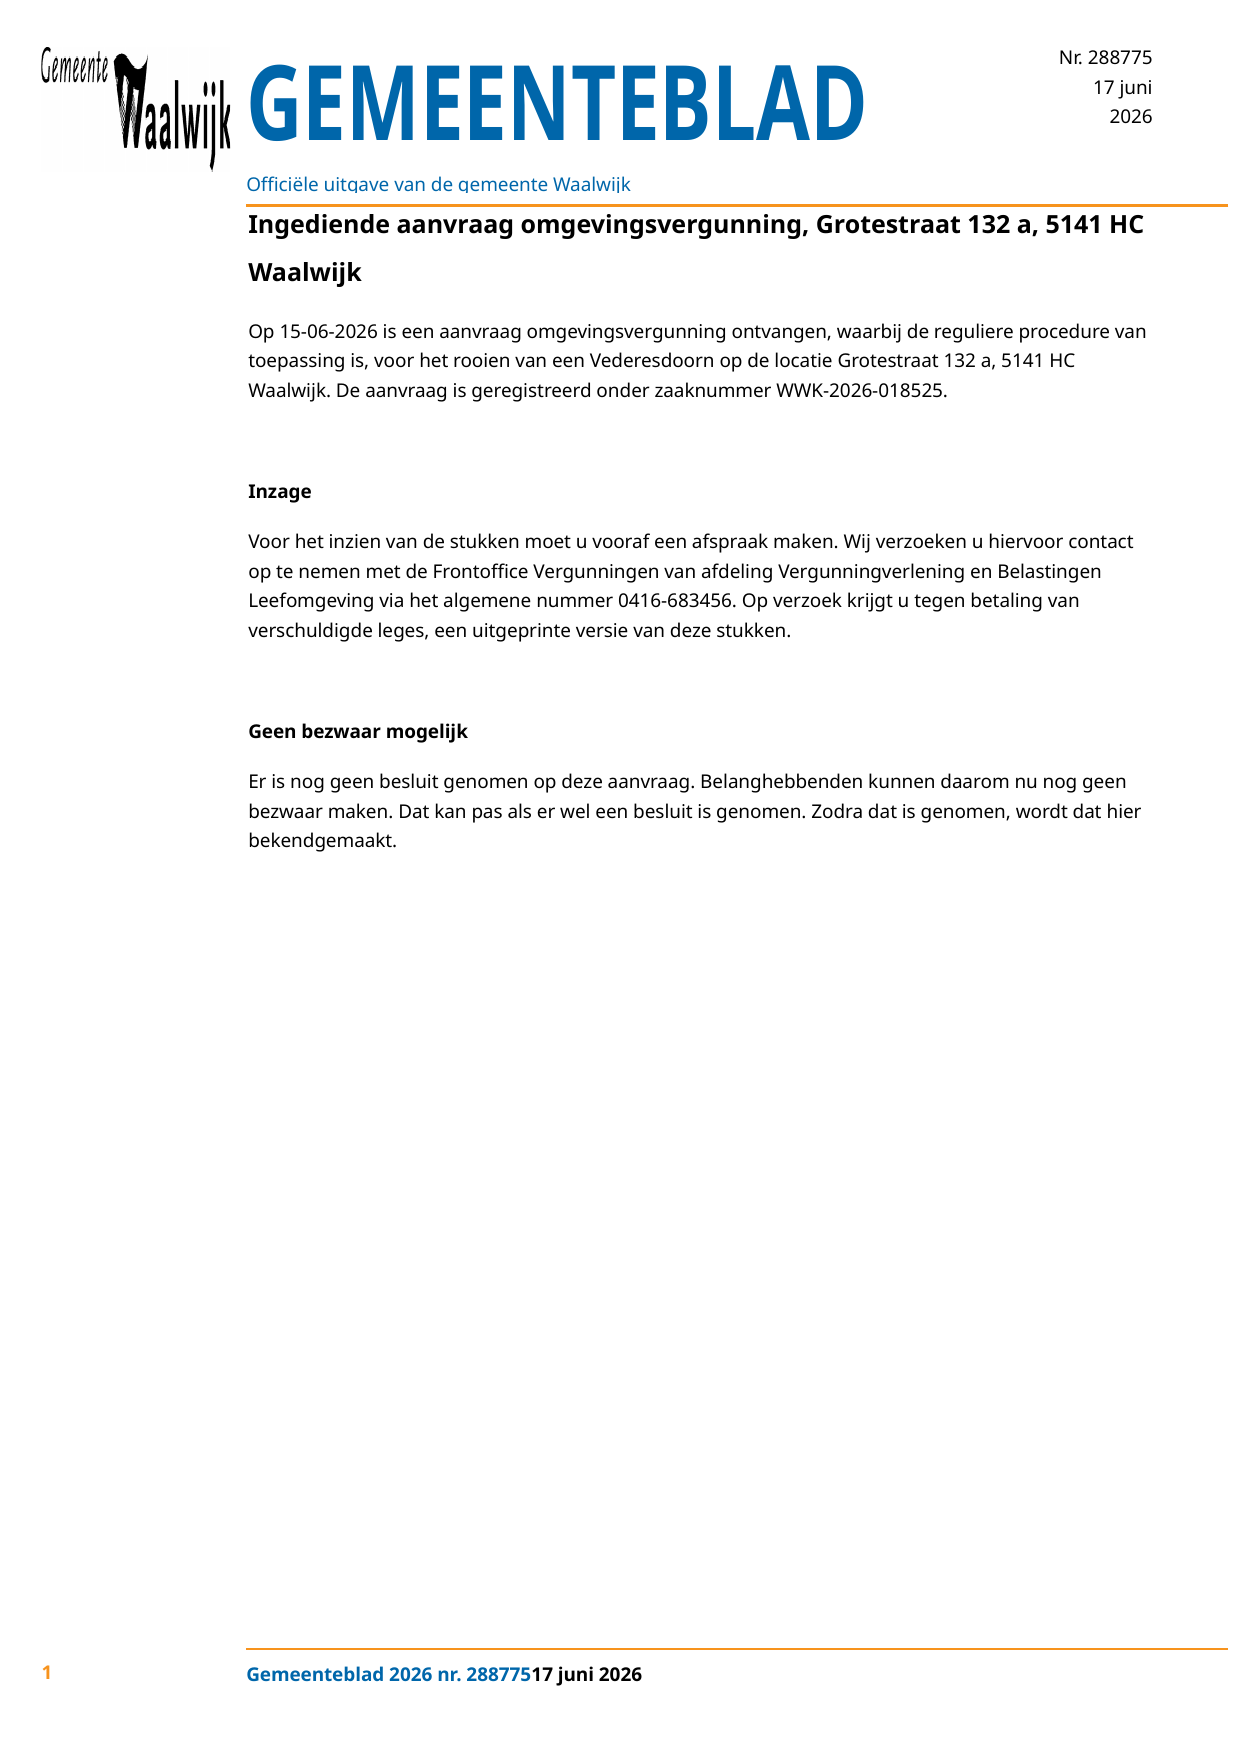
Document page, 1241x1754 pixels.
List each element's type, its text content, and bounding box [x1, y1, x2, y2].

text Op 15-06-2026 is een aanvraag omgevingsvergunning ontvangen, waarbij de reguliere procedure van toepassing is, voor het rooien van een Vederesdoorn op de locatie Grotestraat 132 a, 5141 HC Waalwijk. De aanvraag is geregistreerd onder zaaknummer WWK-2026-018525. [248, 318, 1152, 403]
text Inzage [248, 478, 1152, 504]
text Geen bezwaar mogelijk [248, 718, 1152, 744]
text Voor het inzien van de stukken moet u vooraf een afspraak maken. Wij verzoeken u hiervoor contact op te nemen met de Frontoffice Vergunningen van afdeling Vergunningverlening en Belastingen Leefomgeving via het algemene nummer 0416-683456. Op verzoek krijgt u tegen betaling van verschuldigde leges, een uitgeprinte versie van deze stukken. [248, 528, 1152, 643]
picture [41, 47, 231, 172]
text Ingediende aanvraag omgevingsvergunning, Grotestraat 132 a, 5141 HC Waalwijk [248, 207, 1152, 288]
text Er is nog geen besluit genomen op deze aanvraag. Belanghebbenden kunnen daarom nu nog geen bezwaar maken. Dat kan pas als er wel een besluit is genomen. Zodra dat is genomen, wordt dat hier bekendgemaakt. [248, 768, 1152, 853]
